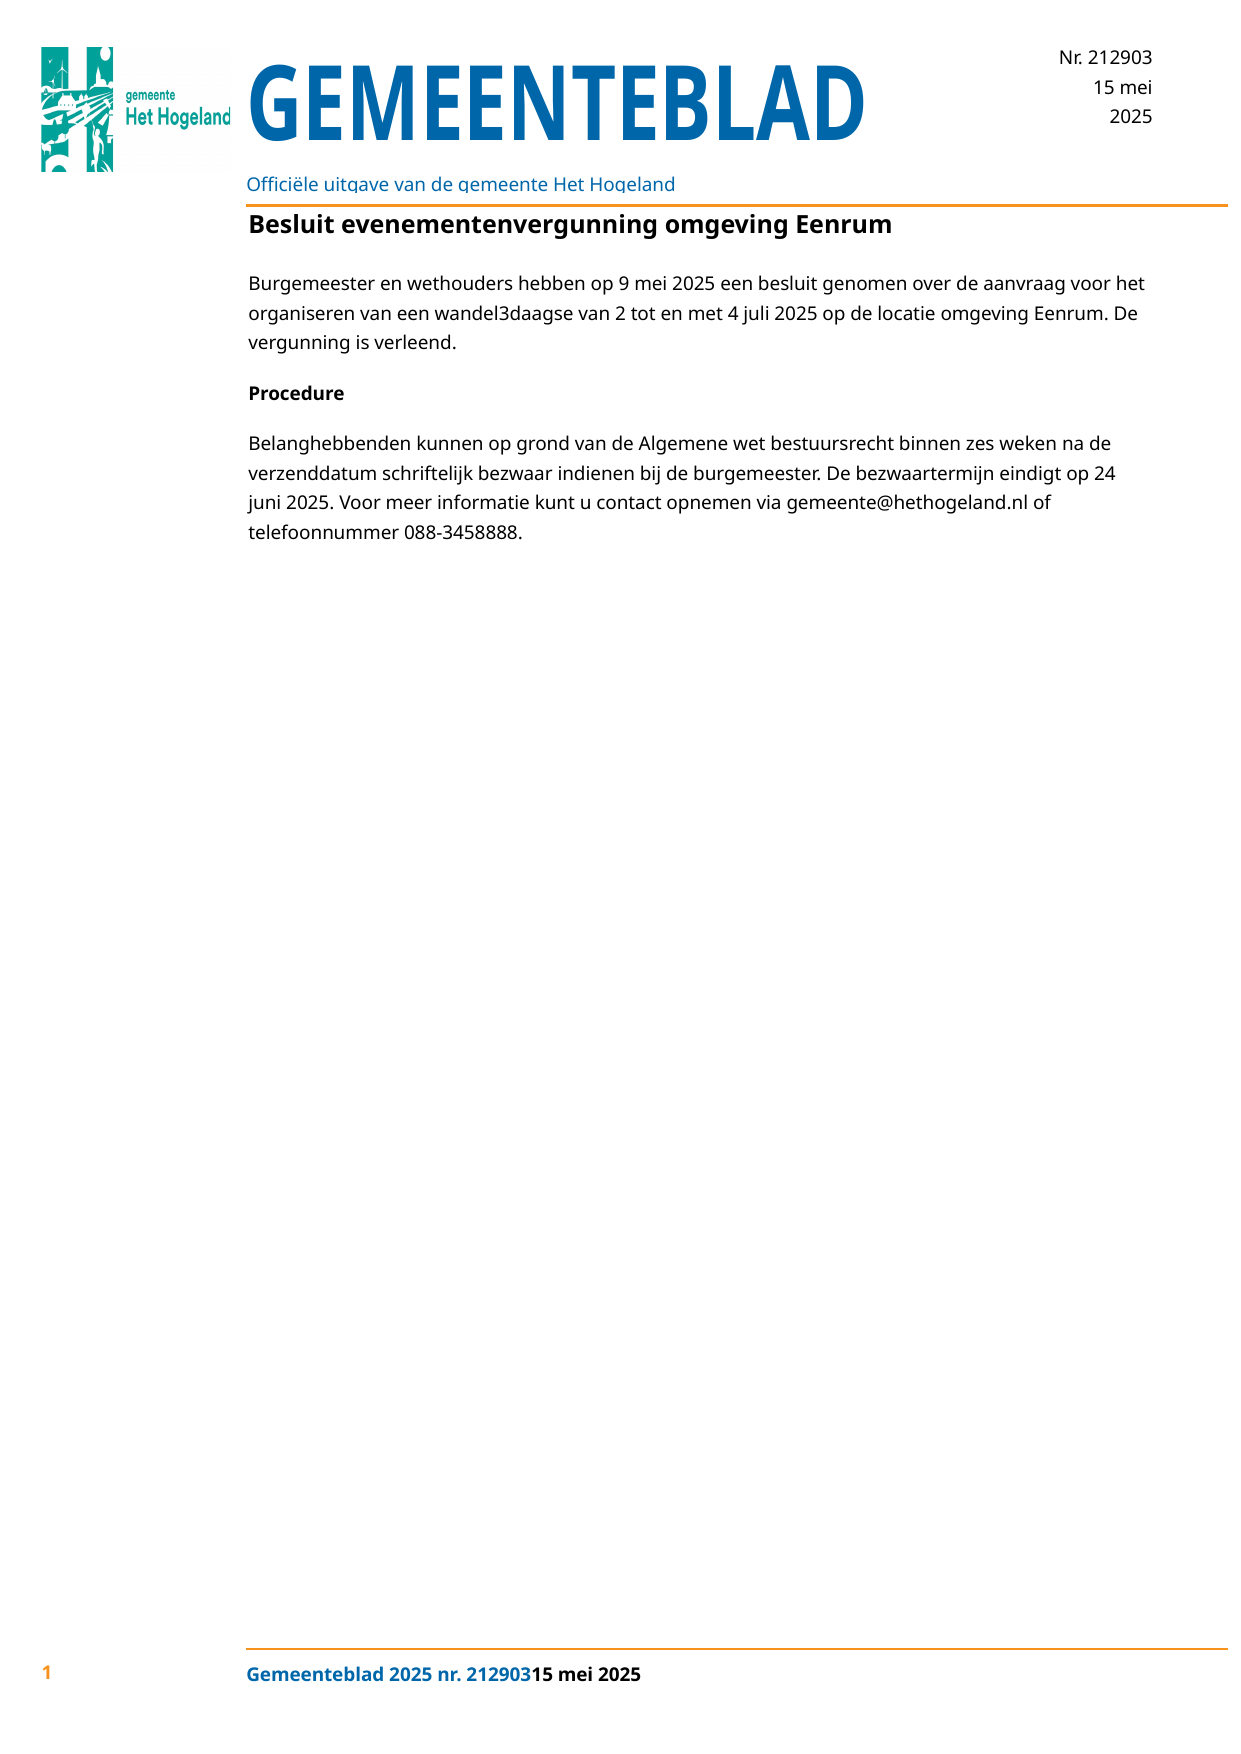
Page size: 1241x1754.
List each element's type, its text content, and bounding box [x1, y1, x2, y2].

text Procedure [248, 380, 1152, 406]
picture [41, 47, 231, 172]
text Besluit evenementenvergunning omgeving Eenrum [248, 207, 1152, 241]
text Burgemeester en wethouders hebben op 9 mei 2025 een besluit genomen over de aanvraag voor het organiseren van een wandel3daagse van 2 tot en met 4 juli 2025 op de locatie omgeving Eenrum. De vergunning is verleend. [248, 270, 1152, 355]
text Belanghebbenden kunnen op grond van de Algemene wet bestuursrecht binnen zes weken na de verzenddatum schriftelijk bezwaar indienen bij de burgemeester. De bezwaartermijn eindigt op 24 juni 2025. Voor meer informatie kunt u contact opnemen via gemeente@hethogeland.nl of telefoonnummer 088-3458888. [248, 430, 1152, 545]
